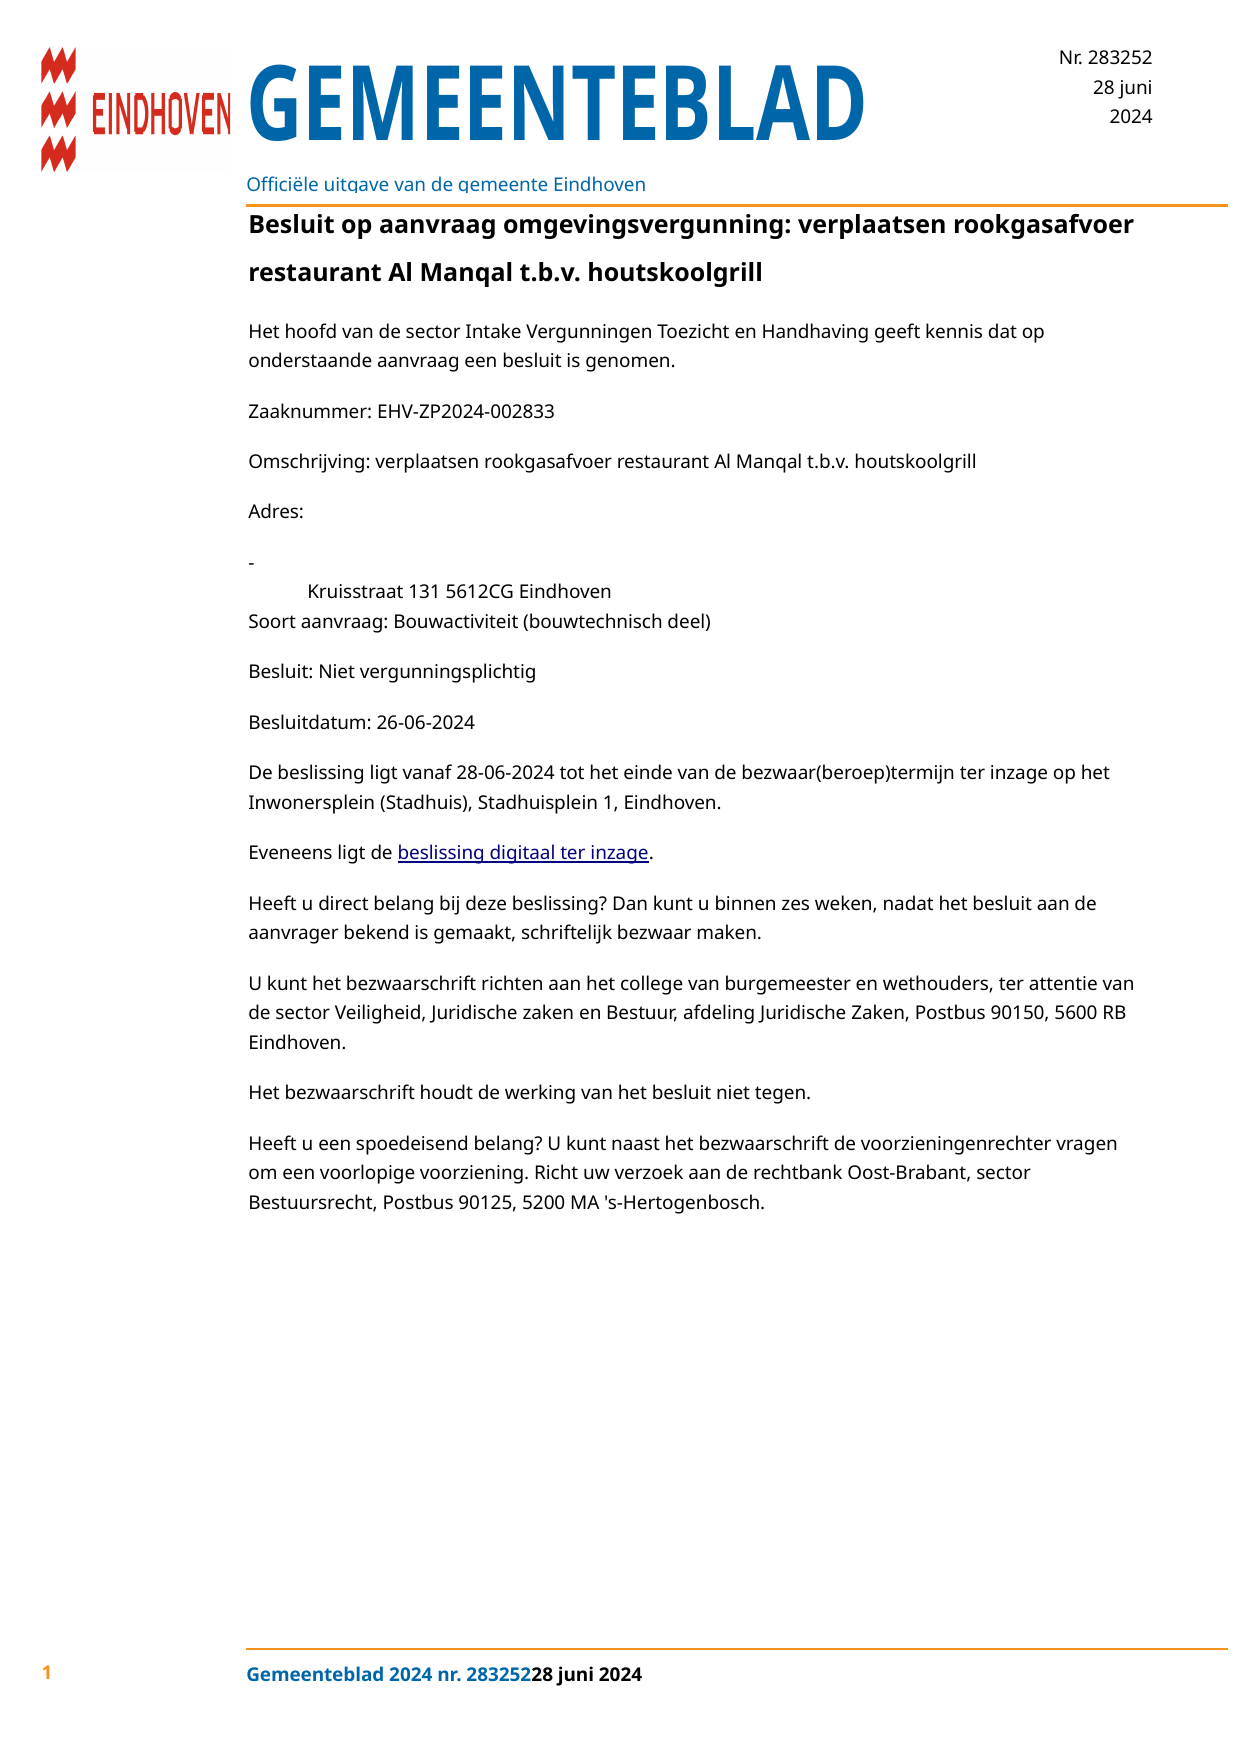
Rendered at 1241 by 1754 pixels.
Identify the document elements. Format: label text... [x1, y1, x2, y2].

text Het hoofd van de sector Intake Vergunningen Toezicht en Handhaving geeft kennis dat op onderstaande aanvraag een besluit is genomen. [248, 318, 1152, 373]
text Heeft u direct belang bij deze beslissing? Dan kunt u binnen zes weken, nadat het besluit aan de aanvrager bekend is gemaakt, schriftelijk bezwaar maken. [248, 890, 1152, 945]
text Eveneens ligt de beslissing digitaal ter inzage. [248, 839, 1152, 865]
text Heeft u een spoedeisend belang? U kunt naast het bezwaarschrift de voorzieningenrechter vragen om een voorlopige voorziening. Richt uw verzoek aan de rechtbank Oost-Brabant, sector Bestuursrecht, Postbus 90125, 5200 MA 's-Hertogenbosch. [248, 1130, 1152, 1215]
text Besluit: Niet vergunningsplichtig [248, 659, 1152, 684]
text Besluit op aanvraag omgevingsvergunning: verplaatsen rookgasafvoer restaurant Al Manqal t.b.v. houtskoolgrill [248, 207, 1152, 288]
text Besluitdatum: 26-06-2024 [248, 709, 1152, 735]
text De beslissing ligt vanaf 28-06-2024 tot het einde van de bezwaar(beroep)termijn ter inzage op het Inwonersplein (Stadhuis), Stadhuisplein 1, Eindhoven. [248, 759, 1152, 815]
text Omschrijving: verplaatsen rookgasafvoer restaurant Al Manqal t.b.v. houtskoolgrill [248, 448, 1152, 474]
text Zaaknummer: EHV-ZP2024-002833 [248, 398, 1152, 424]
picture [41, 47, 231, 172]
list Kruisstraat 131 5612CG Eindhoven [248, 579, 1152, 604]
text Het bezwaarschrift houdt de werking van het besluit niet tegen. [248, 1079, 1152, 1105]
text U kunt het bezwaarschrift richten aan het college van burgemeester en wethouders, ter attentie van de sector Veiligheid, Juridische zaken en Bestuur, afdeling Juridische Zaken, Postbus 90150, 5600 RB Eindhoven. [248, 970, 1152, 1055]
text Soort aanvraag: Bouwactiviteit (bouwtechnisch deel) [248, 608, 1152, 634]
text Adres: [248, 499, 1152, 524]
